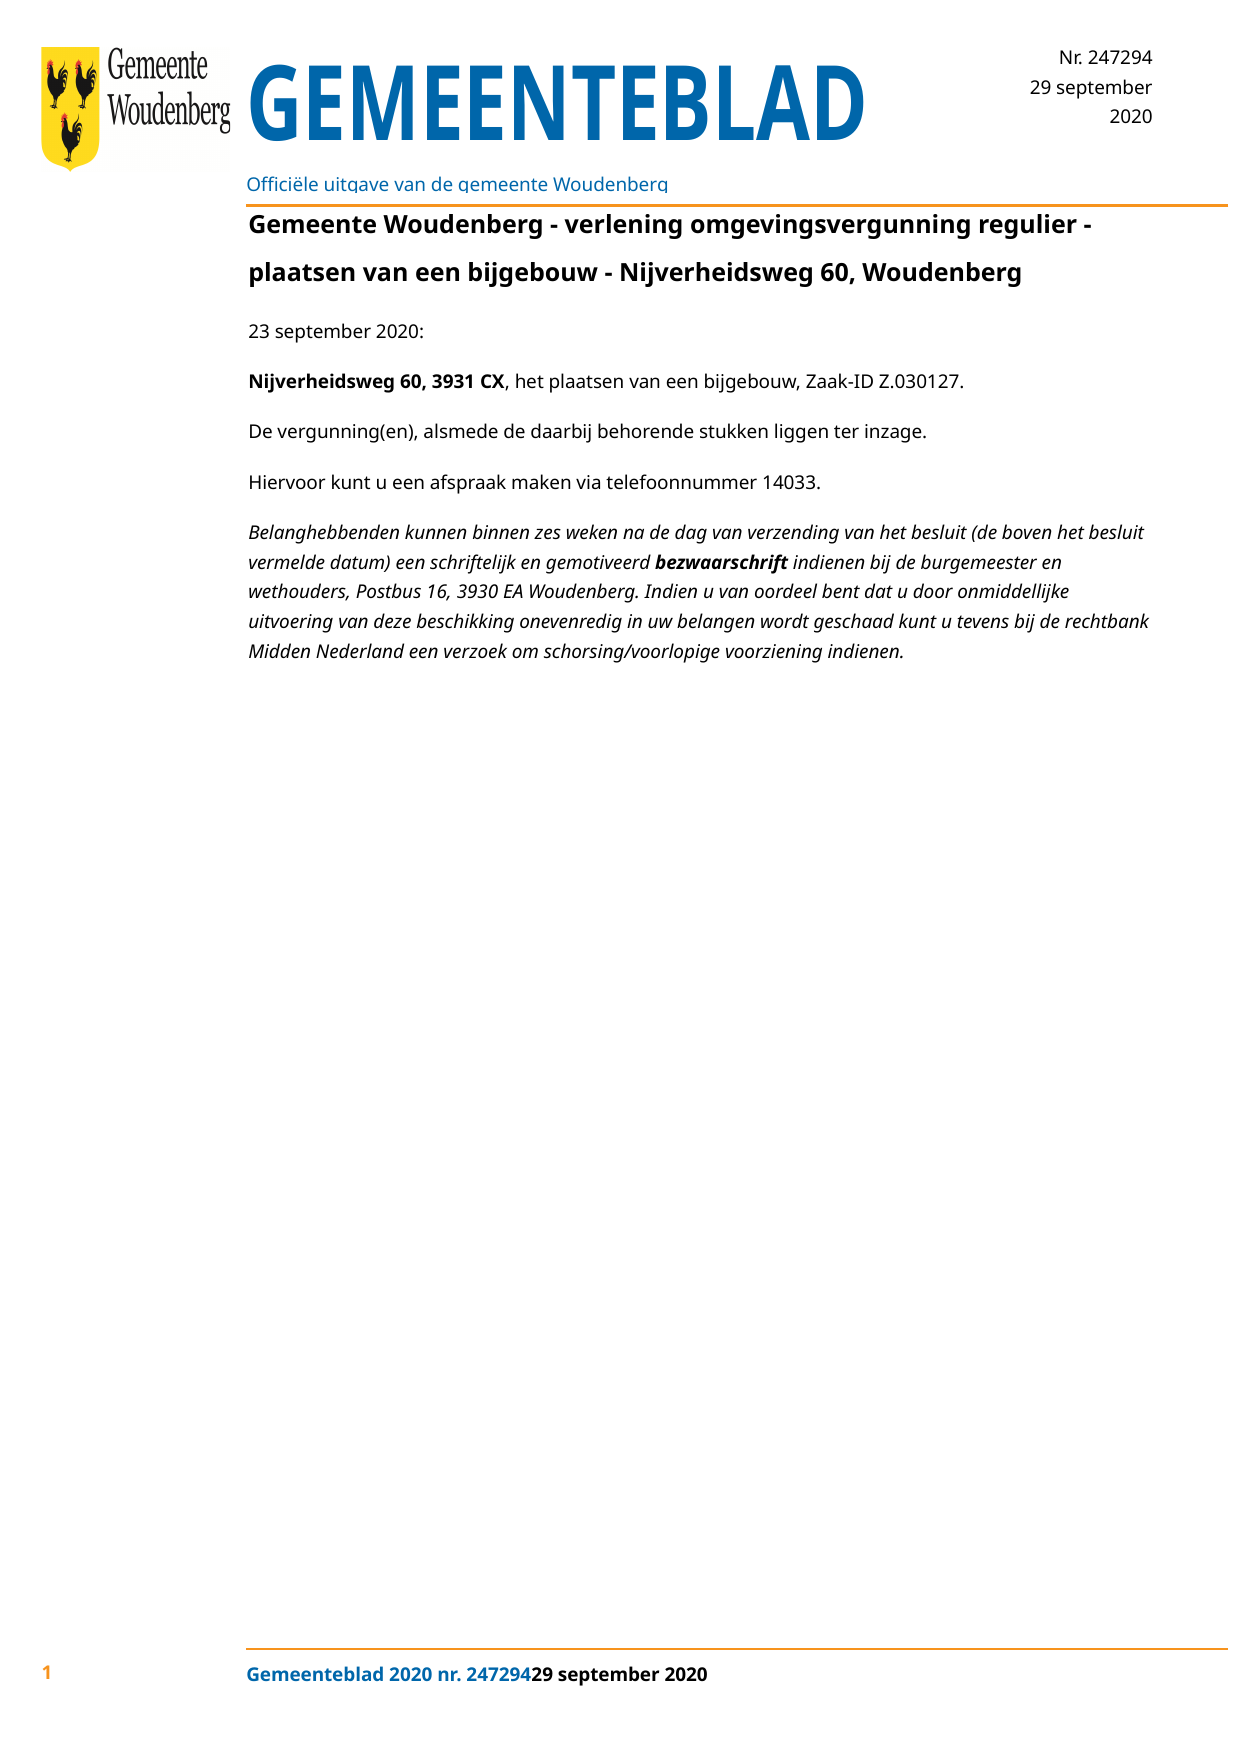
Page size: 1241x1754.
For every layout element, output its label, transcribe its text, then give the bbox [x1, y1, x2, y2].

text 23 september 2020: [248, 318, 1152, 344]
text De vergunning(en), alsmede de daarbij behorende stukken liggen ter inzage. [248, 419, 1152, 444]
text Hiervoor kunt u een afspraak maken via telefoonnummer 14033. [248, 469, 1152, 495]
text Nijverheidsweg 60, 3931 CX, het plaatsen van een bijgebouw, Zaak-ID Z.030127. [248, 368, 1152, 394]
text Gemeente Woudenberg - verlening omgevingsvergunning regulier - plaatsen van een bijgebouw - Nijverheidsweg 60, Woudenberg [248, 207, 1152, 288]
text Belanghebbenden kunnen binnen zes weken na de dag van verzending van het besluit (de boven het besluit vermelde datum) een schriftelijk en gemotiveerd bezwaarschrift indienen bij de burgemeester en wethouders, Postbus 16, 3930 EA Woudenberg. Indien u van oordeel bent dat u door onmiddellijke uitvoering van deze beschikking onevenredig in uw belangen wordt geschaad kunt u tevens bij de rechtbank Midden Nederland een verzoek om schorsing/voorlopige voorziening indienen. [248, 519, 1152, 664]
picture [41, 47, 231, 172]
